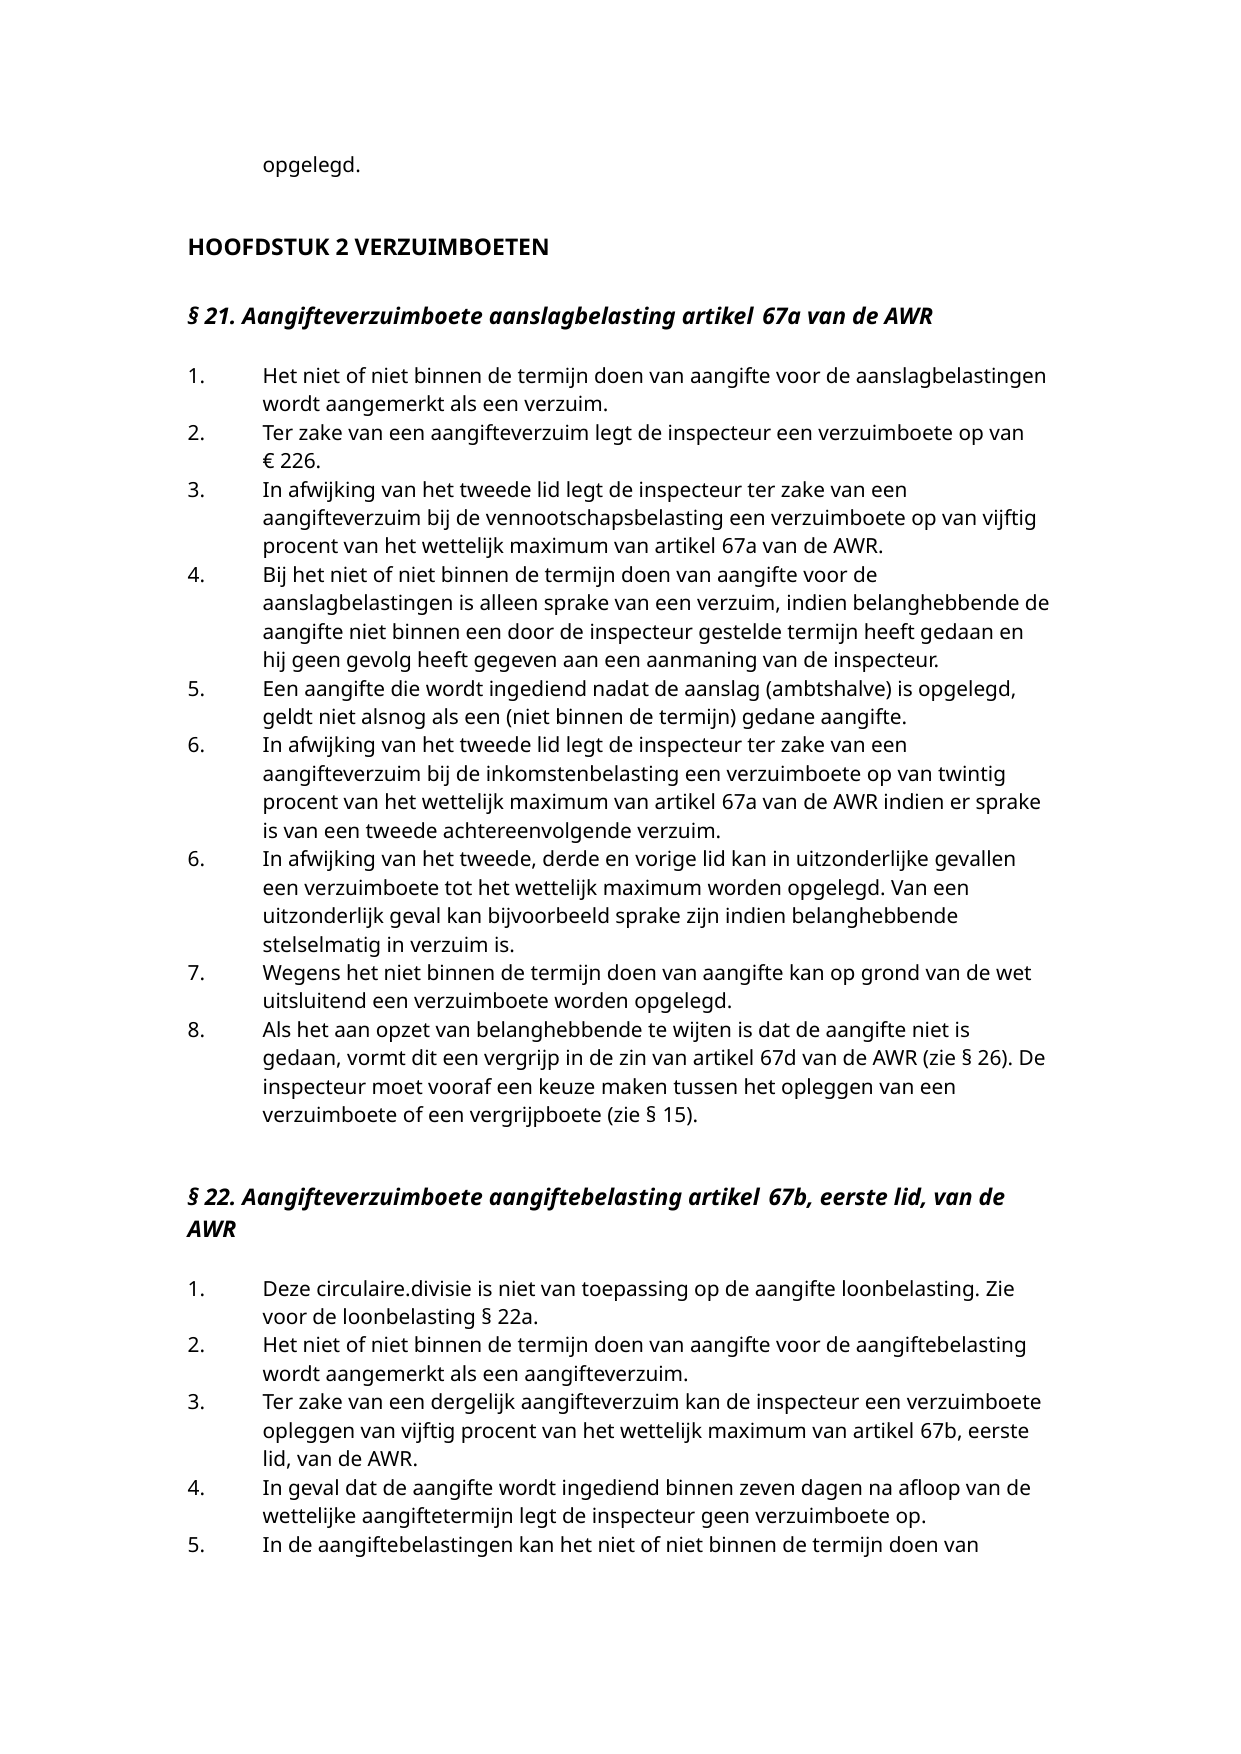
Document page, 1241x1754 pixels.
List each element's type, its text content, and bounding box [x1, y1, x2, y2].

list In afwijking van het tweede lid legt de inspecteur ter zake van een aangifteverzuim bij de vennootschapsbelasting een verzuimboete op van vijftig procent van het wettelijk maximum van artikel 67a van de AWR. [187, 475, 1053, 560]
list Als het aan opzet van belanghebbende te wijten is dat de aangifte niet is gedaan, vormt dit een vergrijp in de zin van artikel 67d van de AWR (zie § 26). De inspecteur moet vooraf een keuze maken tussen het opleggen van een verzuimboete of een vergrijpboete (zie § 15). [187, 1015, 1053, 1129]
list In afwijking van het tweede lid legt de inspecteur ter zake van een aangifteverzuim bij de inkomstenbelasting een verzuimboete op van twintig procent van het wettelijk maximum van artikel 67a van de AWR indien er sprake is van een tweede achtereenvolgende verzuim. [187, 731, 1053, 844]
list Deze circulaire.divisie is niet van toepassing op de aangifte loonbelasting. Zie voor de loonbelasting § 22a. [187, 1274, 1053, 1331]
list Bij het niet of niet binnen de termijn doen van aangifte voor de aanslagbelastingen is alleen sprake van een verzuim, indien belanghebbende de aangifte niet binnen een door de inspecteur gestelde termijn heeft gedaan en hij geen gevolg heeft gegeven aan een aanmaning van de inspecteur. [187, 560, 1053, 674]
list opgelegd. [187, 150, 1053, 178]
list Het niet of niet binnen de termijn doen van aangifte voor de aanslagbelastingen wordt aangemerkt als een verzuim. [187, 361, 1053, 418]
list Een aangifte die wordt ingediend nadat de aanslag (ambtshalve) is opgelegd, geldt niet alsnog als een (niet binnen de termijn) gedane aangifte. [187, 674, 1053, 731]
subtitle HOOFDSTUK 2 VERZUIMBOETEN [187, 231, 1053, 262]
list Ter zake van een dergelijk aangifteverzuim kan de inspecteur een verzuimboete opleggen van vijftig procent van het wettelijk maximum van artikel 67b, eerste lid, van de AWR. [187, 1387, 1053, 1473]
list In geval dat de aangifte wordt ingediend binnen zeven dagen na afloop van de wettelijke aangiftetermijn legt de inspecteur geen verzuimboete op. [187, 1473, 1053, 1530]
subtitle § 22. Aangifteverzuimboete aangiftebelasting artikel 67b, eerste lid, van de AWR [187, 1181, 1053, 1244]
list In afwijking van het tweede, derde en vorige lid kan in uitzonderlijke gevallen een verzuimboete tot het wettelijk maximum worden opgelegd. Van een uitzonderlijk geval kan bijvoorbeeld sprake zijn indien belanghebbende stelselmatig in verzuim is. [187, 844, 1053, 958]
list Het niet of niet binnen de termijn doen van aangifte voor de aangiftebelasting wordt aangemerkt als een aangifteverzuim. [187, 1331, 1053, 1387]
list In de aangiftebelastingen kan het niet of niet binnen de termijn doen van [187, 1530, 1053, 1558]
list Wegens het niet binnen de termijn doen van aangifte kan op grond van de wet uitsluitend een verzuimboete worden opgelegd. [187, 958, 1053, 1015]
list Ter zake van een aangifteverzuim legt de inspecteur een verzuimboete op van € 226. [187, 418, 1053, 475]
subtitle § 21. Aangifteverzuimboete aanslagbelasting artikel 67a van de AWR [187, 300, 1053, 331]
